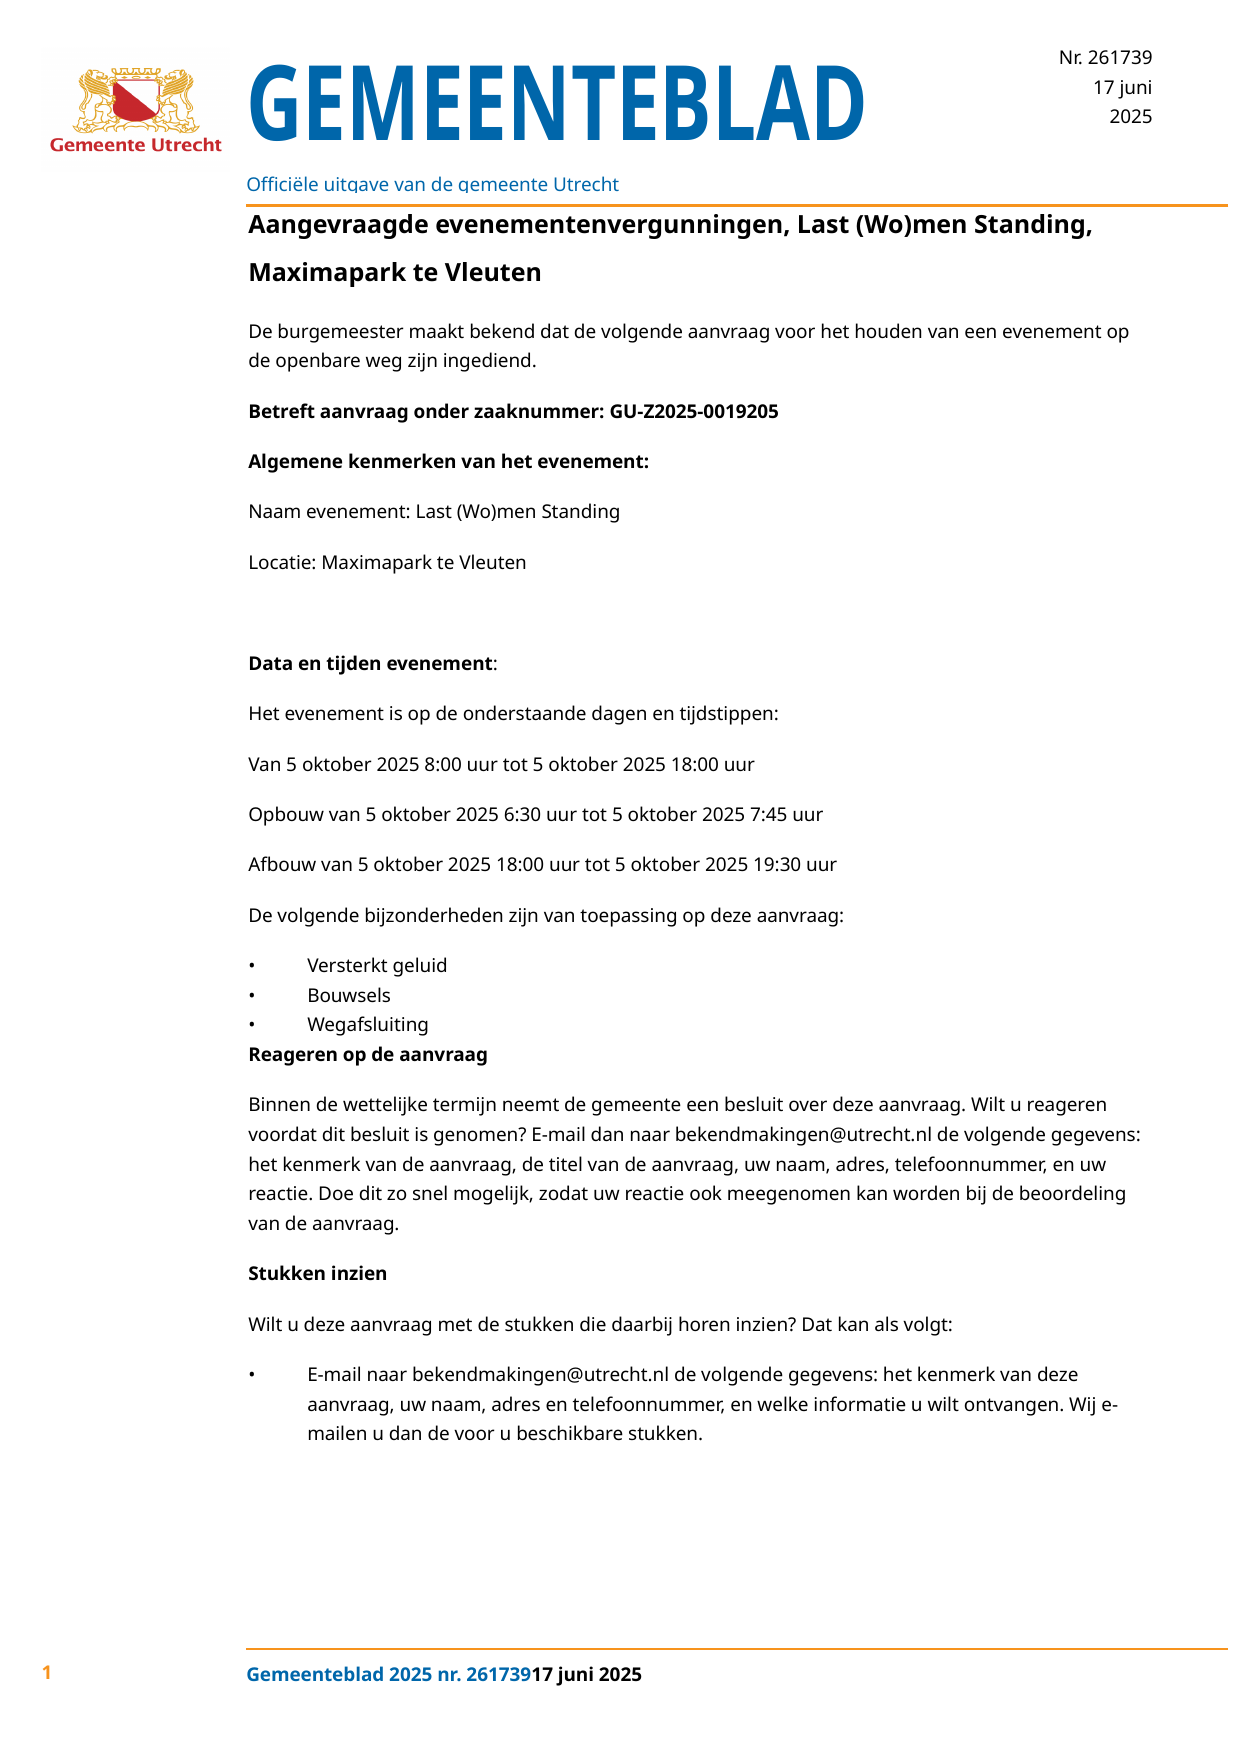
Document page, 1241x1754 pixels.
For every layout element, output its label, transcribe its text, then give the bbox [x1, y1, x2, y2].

text Reageren op de aanvraag [248, 1041, 1152, 1067]
text Wilt u deze aanvraag met de stukken die daarbij horen inzien? Dat kan als volgt: [248, 1311, 1152, 1337]
text Opbouw van 5 oktober 2025 6:30 uur tot 5 oktober 2025 7:45 uur [248, 801, 1152, 827]
list E-mail naar bekendmakingen@utrecht.nl de volgende gegevens: het kenmerk van deze aanvraag, uw naam, adres en telefoonnummer, en welke informatie u wilt ontvangen. Wij e-mailen u dan de voor u beschikbare stukken. [248, 1361, 1152, 1446]
text Algemene kenmerken van het evenement: [248, 448, 1152, 474]
text Het evenement is op de onderstaande dagen en tijdstippen: [248, 700, 1152, 726]
text Stukken inzien [248, 1260, 1152, 1286]
text Van 5 oktober 2025 8:00 uur tot 5 oktober 2025 18:00 uur [248, 751, 1152, 777]
text De burgemeester maakt bekend dat de volgende aanvraag voor het houden van een evenement op de openbare weg zijn ingediend. [248, 318, 1152, 373]
text Betreft aanvraag onder zaaknummer: GU-Z2025-0019205 [248, 398, 1152, 424]
text Naam evenement: Last (Wo)men Standing [248, 499, 1152, 524]
text De volgende bijzonderheden zijn van toepassing op deze aanvraag: [248, 902, 1152, 928]
text Data en tijden evenement: [248, 650, 1152, 676]
text Afbouw van 5 oktober 2025 18:00 uur tot 5 oktober 2025 19:30 uur [248, 852, 1152, 877]
text Locatie: Maximapark te Vleuten [248, 549, 1152, 575]
text Binnen de wettelijke termijn neemt de gemeente een besluit over deze aanvraag. Wilt u reageren voordat dit besluit is genomen? E-mail dan naar bekendmakingen@utrecht.nl de volgende gegevens: het kenmerk van de aanvraag, de titel van de aanvraag, uw naam, adres, telefoonnummer, en uw reactie. Doe dit zo snel mogelijk, zodat uw reactie ook meegenomen kan worden bij de beoordeling van de aanvraag. [248, 1092, 1152, 1236]
list Versterkt geluid [248, 952, 1152, 978]
picture [41, 47, 231, 172]
text Aangevraagde evenementenvergunningen, Last (Wo)men Standing, Maximapark te Vleuten [248, 207, 1152, 288]
list Wegafsluiting [248, 1012, 1152, 1037]
list Bouwsels [248, 982, 1152, 1008]
